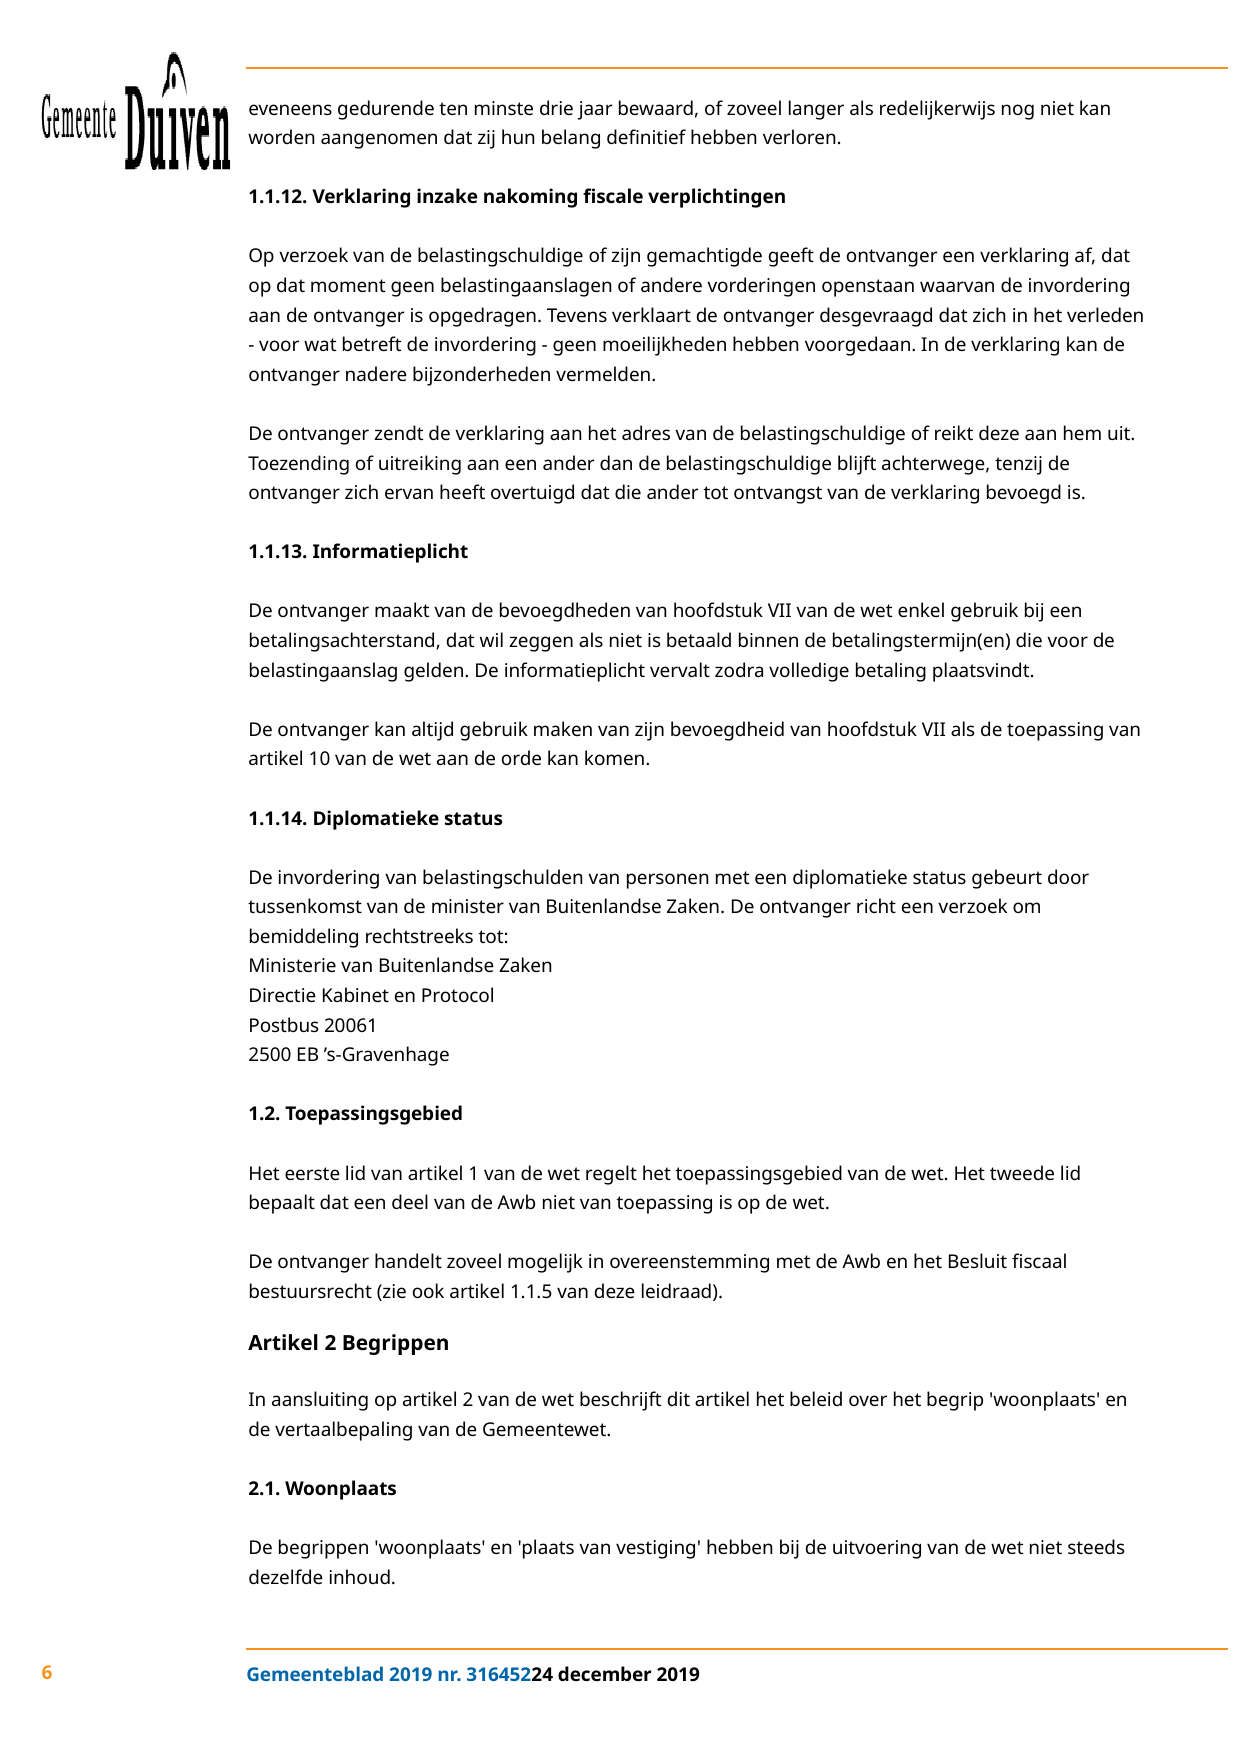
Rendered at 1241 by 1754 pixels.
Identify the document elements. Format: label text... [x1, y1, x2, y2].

text De ontvanger zendt de verklaring aan het adres van de belastingschuldige of reikt deze aan hem uit. Toezending of uitreiking aan een ander dan de belastingschuldige blijft achterwege, tenzij de ontvanger zich ervan heeft overtuigd dat die ander tot ontvangst van de verklaring bevoegd is. [248, 420, 1152, 505]
text De ontvanger kan altijd gebruik maken van zijn bevoegdheid van hoofdstuk VII als de toepassing van artikel 10 van de wet aan de orde kan komen. [248, 716, 1152, 771]
text De ontvanger handelt zoveel mogelijk in overeenstemming met de Awb en het Besluit fiscaal bestuursrecht (zie ook artikel 1.1.5 van deze leidraad). [248, 1248, 1152, 1304]
text Ministerie van Buitenlandse Zaken [248, 953, 1152, 978]
text Artikel 2 Begrippen [248, 1328, 1152, 1357]
text Op verzoek van de belastingschuldige of zijn gemachtigde geeft de ontvanger een verklaring af, dat op dat moment geen belastingaanslagen of andere vorderingen openstaan waarvan de invordering aan de ontvanger is opgedragen. Tevens verklaart de ontvanger desgevraagd dat zich in het verleden - voor wat betreft de invordering - geen moeilijkheden hebben voorgedaan. In de verklaring kan de ontvanger nadere bijzonderheden vermelden. [248, 243, 1152, 387]
text 1.1.14. Diplomatieke status [248, 805, 1152, 831]
text Het eerste lid van artikel 1 van de wet regelt het toepassingsgebied van de wet. Het tweede lid bepaalt dat een deel van de Awb niet van toepassing is op de wet. [248, 1160, 1152, 1215]
text 1.1.13. Informatieplicht [248, 538, 1152, 564]
text eveneens gedurende ten minste drie jaar bewaard, of zoveel langer als redelijkerwijs nog niet kan worden aangenomen dat zij hun belang definitief hebben verloren. [248, 95, 1152, 150]
text 2500 EB ’s-Gravenhage [248, 1041, 1152, 1067]
text 1.2. Toepassingsgebied [248, 1101, 1152, 1126]
text De begrippen 'woonplaats' en 'plaats van vestiging' hebben bij de uitvoering van de wet niet steeds dezelfde inhoud. [248, 1534, 1152, 1590]
text Directie Kabinet en Protocol [248, 982, 1152, 1008]
text Postbus 20061 [248, 1012, 1152, 1038]
text In aansluiting op artikel 2 van de wet beschrijft dit artikel het beleid over het begrip 'woonplaats' en de vertaalbepaling van de Gemeentewet. [248, 1387, 1152, 1442]
text De invordering van belastingschulden van personen met een diplomatieke status gebeurt door tussenkomst van de minister van Buitenlandse Zaken. De ontvanger richt een verzoek om bemiddeling rechtstreeks tot: [248, 864, 1152, 949]
text 2.1. Woonplaats [248, 1475, 1152, 1501]
text 1.1.12. Verklaring inzake nakoming fiscale verplichtingen [248, 183, 1152, 209]
picture [41, 47, 231, 172]
text De ontvanger maakt van de bevoegdheden van hoofdstuk VII van de wet enkel gebruik bij een betalingsachterstand, dat wil zeggen als niet is betaald binnen de betalingstermijn(en) die voor de belastingaanslag gelden. De informatieplicht vervalt zodra volledige betaling plaatsvindt. [248, 598, 1152, 683]
